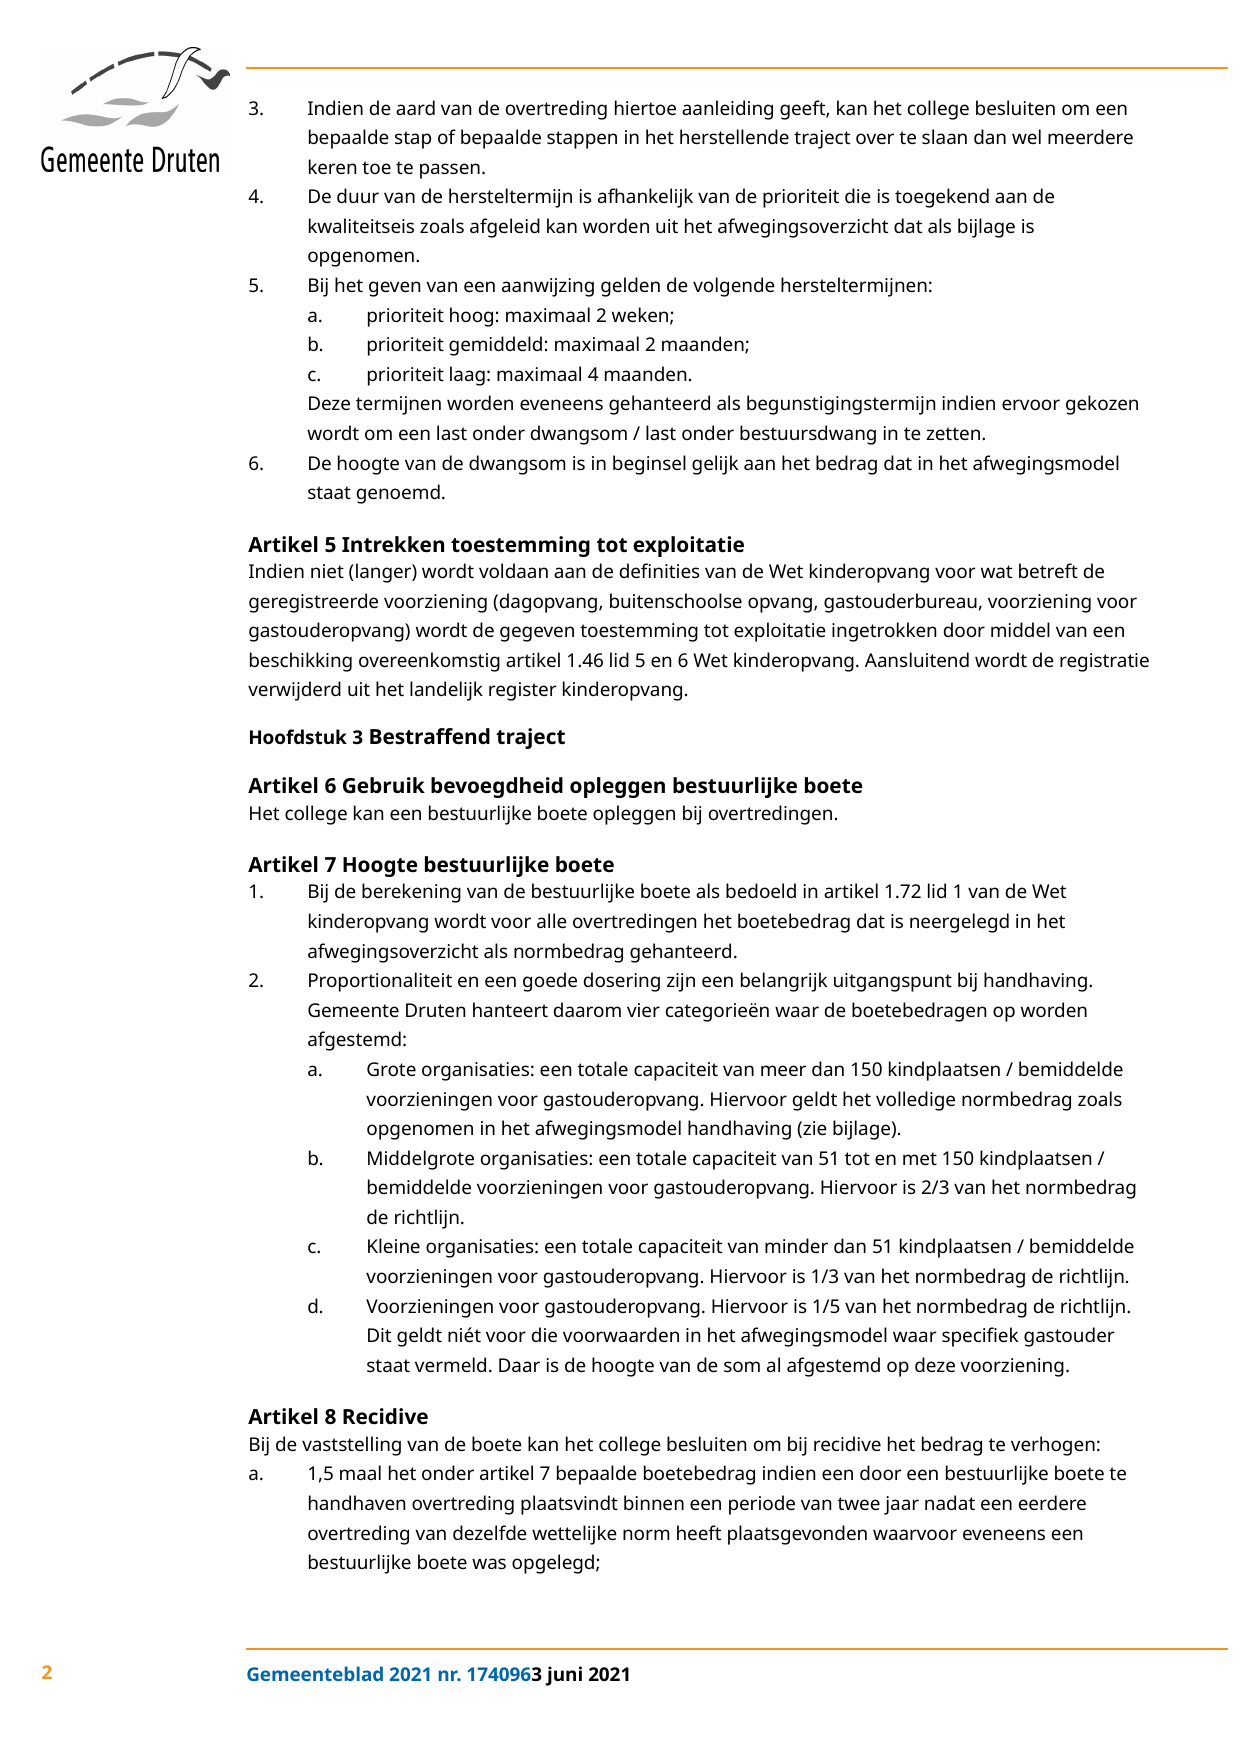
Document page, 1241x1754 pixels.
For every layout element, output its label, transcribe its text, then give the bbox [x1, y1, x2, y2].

list Grote organisaties: een totale capaciteit van meer dan 150 kindplaatsen / bemiddelde voorzieningen voor gastouderopvang. Hiervoor geldt het volledige normbedrag zoals opgenomen in het afwegingsmodel handhaving (zie bijlage). [307, 1056, 1152, 1141]
list Middelgrote organisaties: een totale capaciteit van 51 tot en met 150 kindplaatsen / bemiddelde voorzieningen voor gastouderopvang. Hiervoor is 2/3 van het normbedrag de richtlijn. [307, 1145, 1152, 1230]
text Artikel 6 Gebruik bevoegdheid opleggen bestuurlijke boete [248, 771, 1152, 800]
list Proportionaliteit en een goede dosering zijn een belangrijk uitgangspunt bij handhaving. Gemeente Druten hanteert daarom vier categorieën waar de boetebedragen op worden afgestemd: [248, 967, 1152, 1052]
text Artikel 7 Hoogte bestuurlijke boete [248, 850, 1152, 879]
text Artikel 5 Intrekken toestemming tot exploitatie [248, 530, 1152, 558]
list Bij het geven van een aanwijzing gelden de volgende hersteltermijnen: [248, 272, 1152, 298]
text Het college kan een bestuurlijke boete opleggen bij overtredingen. [248, 800, 1152, 826]
list De duur van de hersteltermijn is afhankelijk van de prioriteit die is toegekend aan de kwaliteitseis zoals afgeleid kan worden uit het afwegingsoverzicht dat als bijlage is opgenomen. [248, 183, 1152, 268]
list Deze termijnen worden eveneens gehanteerd als begunstigingstermijn indien ervoor gekozen wordt om een last onder dwangsom / last onder bestuursdwang in te zetten. [248, 391, 1152, 446]
text Hoofdstuk 3 Bestraffend traject [248, 722, 1152, 751]
picture [41, 47, 231, 172]
list 1,5 maal het onder artikel 7 bepaalde boetebedrag indien een door een bestuurlijke boete te handhaven overtreding plaatsvindt binnen een periode van twee jaar nadat een eerdere overtreding van dezelfde wettelijke norm heeft plaatsgevonden waarvoor eveneens een bestuurlijke boete was opgelegd; [248, 1461, 1152, 1575]
list Kleine organisaties: een totale capaciteit van minder dan 51 kindplaatsen / bemiddelde voorzieningen voor gastouderopvang. Hiervoor is 1/3 van het normbedrag de richtlijn. [307, 1234, 1152, 1289]
list Bij de berekening van de bestuurlijke boete als bedoeld in artikel 1.72 lid 1 van de Wet kinderopvang wordt voor alle overtredingen het boetebedrag dat is neergelegd in het afwegingsoverzicht als normbedrag gehanteerd. [248, 879, 1152, 964]
list prioriteit gemiddeld: maximaal 2 maanden; [307, 331, 1152, 357]
text Bij de vaststelling van de boete kan het college besluiten om bij recidive het bedrag te verhogen: [248, 1431, 1152, 1457]
list De hoogte van de dwangsom is in beginsel gelijk aan het bedrag dat in het afwegingsmodel staat genoemd. [248, 450, 1152, 505]
text Artikel 8 Recidive [248, 1402, 1152, 1431]
list prioriteit laag: maximaal 4 maanden. [307, 361, 1152, 387]
list Indien de aard van de overtreding hiertoe aanleiding geeft, kan het college besluiten om een bepaalde stap of bepaalde stappen in het herstellende traject over te slaan dan wel meerdere keren toe te passen. [248, 95, 1152, 180]
text Indien niet (langer) wordt voldaan aan de definities van de Wet kinderopvang voor wat betreft de geregistreerde voorziening (dagopvang, buitenschoolse opvang, gastouderbureau, voorziening voor gastouderopvang) wordt de gegeven toestemming tot exploitatie ingetrokken door middel van een beschikking overeenkomstig artikel 1.46 lid 5 en 6 Wet kinderopvang. Aansluitend wordt de registratie verwijderd uit het landelijk register kinderopvang. [248, 558, 1152, 702]
list prioriteit hoog: maximaal 2 weken; [307, 302, 1152, 328]
list Voorzieningen voor gastouderopvang. Hiervoor is 1/5 van het normbedrag de richtlijn. Dit geldt niét voor die voorwaarden in het afwegingsmodel waar specifiek gastouder staat vermeld. Daar is de hoogte van de som al afgestemd op deze voorziening. [307, 1293, 1152, 1378]
